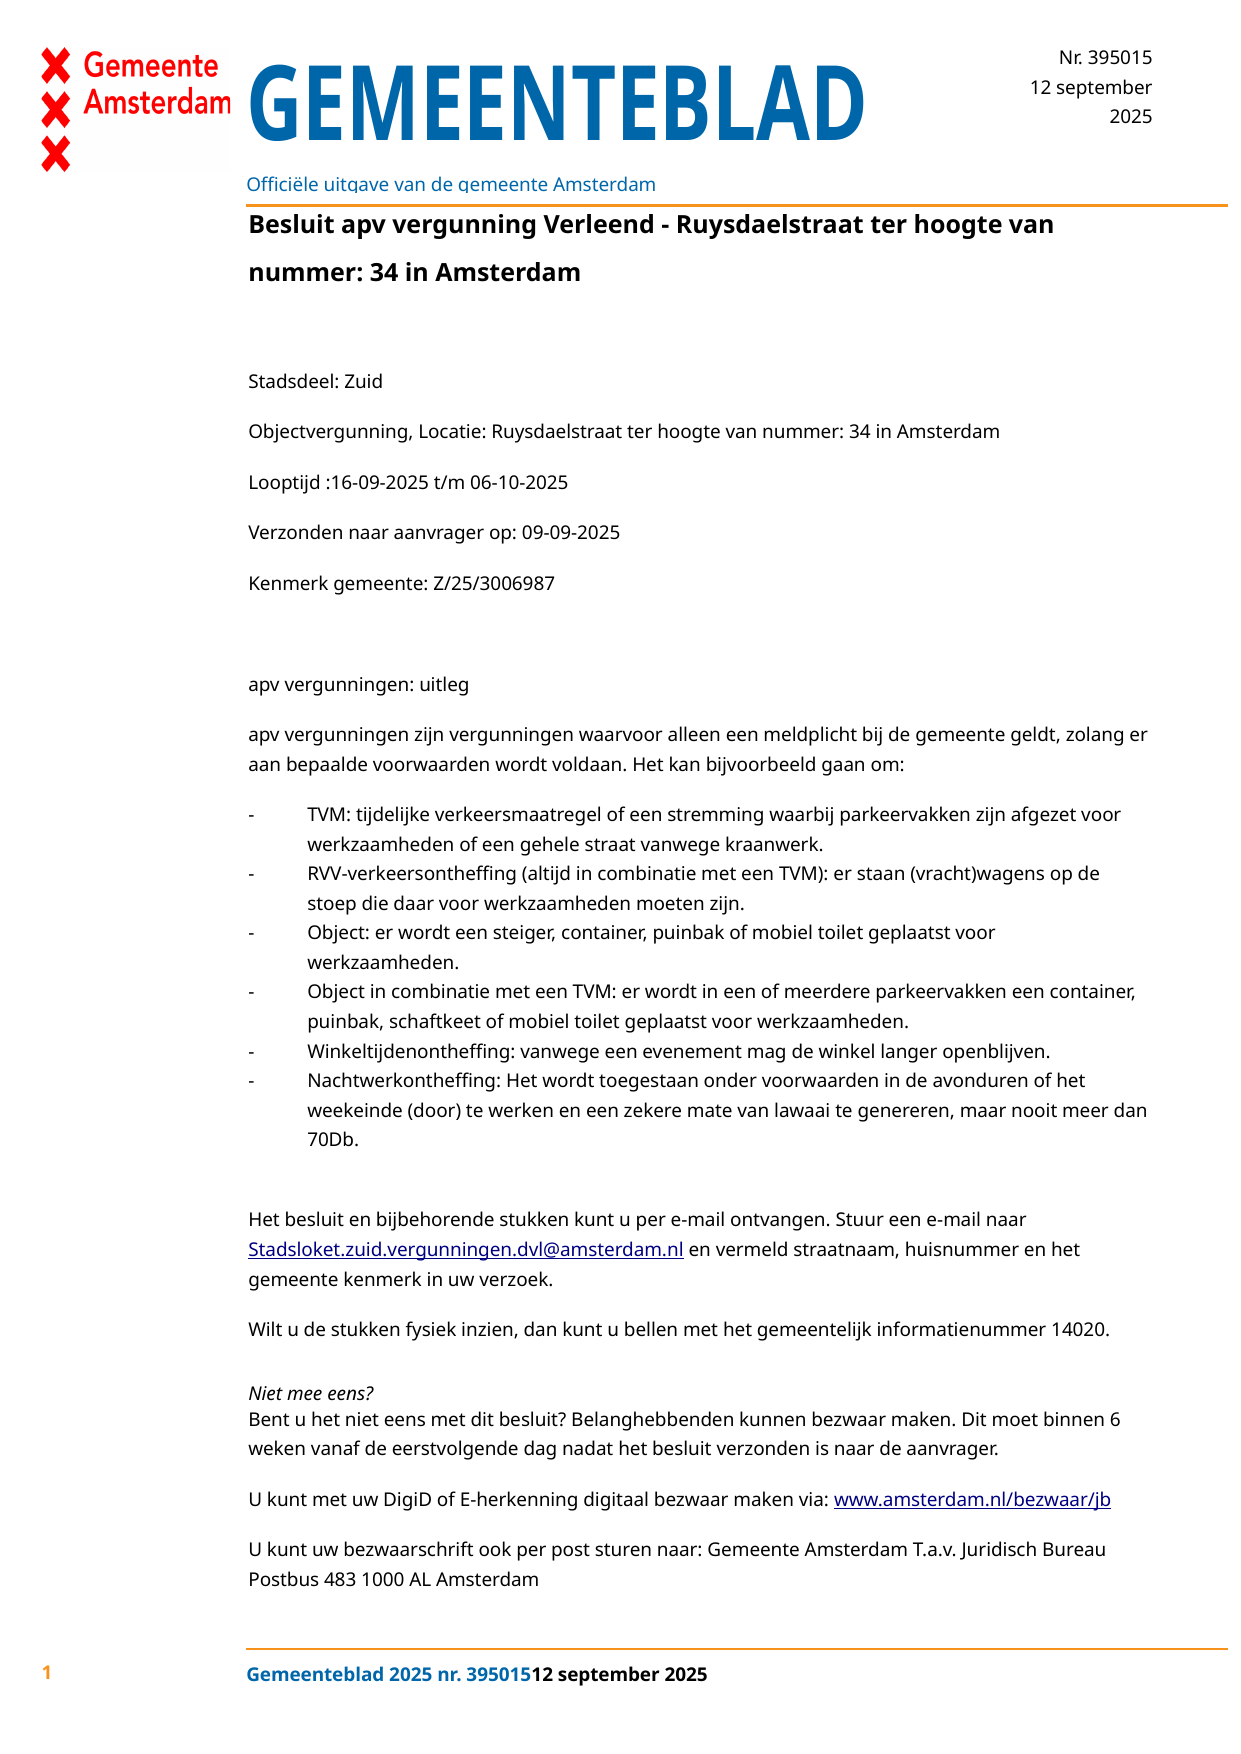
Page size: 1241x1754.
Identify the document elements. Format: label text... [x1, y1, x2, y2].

text apv vergunningen: uitleg [248, 671, 1152, 697]
text Bent u het niet eens met dit besluit? Belanghebbenden kunnen bezwaar maken. Dit moet binnen 6 weken vanaf de eerstvolgende dag nadat het besluit verzonden is naar de aanvrager. [248, 1406, 1152, 1461]
text Besluit apv vergunning Verleend - Ruysdaelstraat ter hoogte van nummer: 34 in Amsterdam [248, 207, 1152, 288]
text Het besluit en bijbehorende stukken kunt u per e-mail ontvangen. Stuur een e-mail naar Stadsloket.zuid.vergunningen.dvl@amsterdam.nl en vermeld straatnaam, huisnummer en het gemeente kenmerk in uw verzoek. [248, 1207, 1152, 1292]
list Object: er wordt een steiger, container, puinbak of mobiel toilet geplaatst voor werkzaamheden. [248, 919, 1152, 975]
list Object in combinatie met een TVM: er wordt in een of meerdere parkeervakken een container, puinbak, schaftkeet of mobiel toilet geplaatst voor werkzaamheden. [248, 979, 1152, 1034]
picture [41, 47, 231, 172]
text Stadsdeel: Zuid [248, 368, 1152, 394]
text Objectvergunning, Locatie: Ruysdaelstraat ter hoogte van nummer: 34 in Amsterdam [248, 419, 1152, 444]
text apv vergunningen zijn vergunningen waarvoor alleen een meldplicht bij de gemeente geldt, zolang er aan bepaalde voorwaarden wordt voldaan. Het kan bijvoorbeeld gaan om: [248, 721, 1152, 777]
list TVM: tijdelijke verkeersmaatregel of een stremming waarbij parkeervakken zijn afgezet voor werkzaamheden of een gehele straat vanwege kraanwerk. [248, 801, 1152, 857]
list RVV-verkeersontheffing (altijd in combinatie met een TVM): er staan (vracht)wagens op de stoep die daar voor werkzaamheden moeten zijn. [248, 860, 1152, 916]
text Verzonden naar aanvrager op: 09-09-2025 [248, 519, 1152, 545]
text Wilt u de stukken fysiek inzien, dan kunt u bellen met het gemeentelijk informatienummer 14020. [248, 1316, 1152, 1342]
list Winkeltijdenontheffing: vanwege een evenement mag de winkel langer openblijven. [248, 1038, 1152, 1064]
text Looptijd :16-09-2025 t/m 06-10-2025 [248, 469, 1152, 495]
text Niet mee eens? [248, 1380, 1152, 1406]
text Kenmerk gemeente: Z/25/3006987 [248, 570, 1152, 596]
text U kunt uw bezwaarschrift ook per post sturen naar: Gemeente Amsterdam T.a.v. Juridisch Bureau Postbus 483 1000 AL Amsterdam [248, 1536, 1152, 1592]
list Nachtwerkontheffing: Het wordt toegestaan onder voorwaarden in de avonduren of het weekeinde (door) te werken en een zekere mate van lawaai te genereren, maar nooit meer dan 70Db. [248, 1067, 1152, 1152]
text U kunt met uw DigiD of E-herkenning digitaal bezwaar maken via: www.amsterdam.nl/bezwaar/jb [248, 1486, 1152, 1512]
